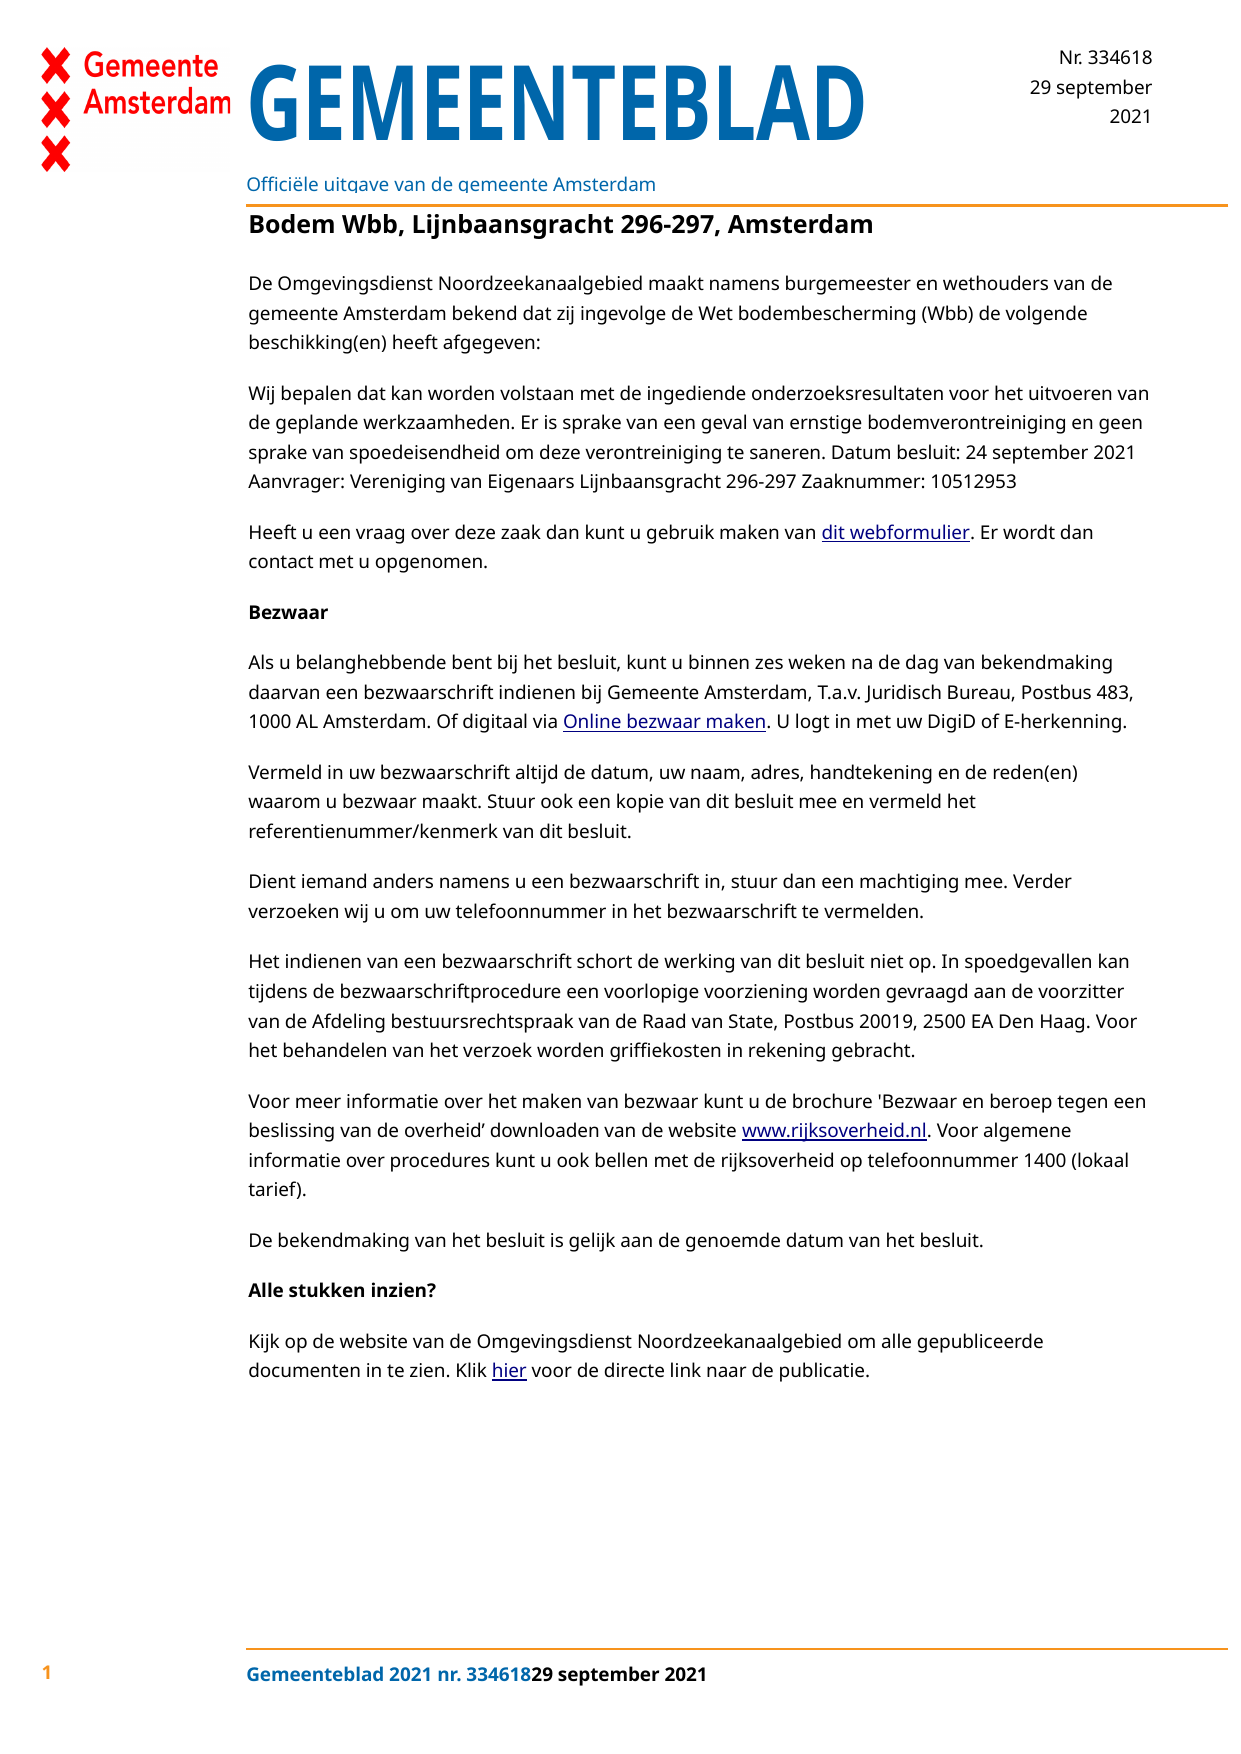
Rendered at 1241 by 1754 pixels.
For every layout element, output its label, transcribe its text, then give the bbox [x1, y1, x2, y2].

text Alle stukken inzien? [248, 1277, 1152, 1303]
text De Omgevingsdienst Noordzeekanaalgebied maakt namens burgemeester en wethouders van de gemeente Amsterdam bekend dat zij ingevolge de Wet bodembescherming (Wbb) de volgende beschikking(en) heeft afgegeven: [248, 270, 1152, 355]
text Als u belanghebbende bent bij het besluit, kunt u binnen zes weken na de dag van bekendmaking daarvan een bezwaarschrift indienen bij Gemeente Amsterdam, T.a.v. Juridisch Bureau, Postbus 483, 1000 AL Amsterdam. Of digitaal via Online bezwaar maken. U logt in met uw DigiD of E-herkenning. [248, 649, 1152, 734]
picture [41, 47, 231, 172]
text Kijk op de website van de Omgevingsdienst Noordzeekanaalgebied om alle gepubliceerde documenten in te zien. Klik hier voor de directe link naar de publicatie. [248, 1328, 1152, 1383]
text Voor meer informatie over het maken van bezwaar kunt u de brochure 'Bezwaar en beroep tegen een beslissing van de overheid’ downloaden van de website www.rijksoverheid.nl. Voor algemene informatie over procedures kunt u ook bellen met de rijksoverheid op telefoonnummer 1400 (lokaal tarief). [248, 1088, 1152, 1202]
text Vermeld in uw bezwaarschrift altijd de datum, uw naam, adres, handtekening en de reden(en) waarom u bezwaar maakt. Stuur ook een kopie van dit besluit mee en vermeld het referentienummer/kenmerk van dit besluit. [248, 759, 1152, 844]
text Heeft u een vraag over deze zaak dan kunt u gebruik maken van dit webformulier. Er wordt dan contact met u opgenomen. [248, 519, 1152, 574]
text Bodem Wbb, Lijnbaansgracht 296-297, Amsterdam [248, 207, 1152, 241]
text Dient iemand anders namens u een bezwaarschrift in, stuur dan een machtiging mee. Verder verzoeken wij u om uw telefoonnummer in het bezwaarschrift te vermelden. [248, 869, 1152, 924]
text Het indienen van een bezwaarschrift schort de werking van dit besluit niet op. In spoedgevallen kan tijdens de bezwaarschriftprocedure een voorlopige voorziening worden gevraagd aan de voorzitter van de Afdeling bestuursrechtspraak van de Raad van State, Postbus 20019, 2500 EA Den Haag. Voor het behandelen van het verzoek worden griffiekosten in rekening gebracht. [248, 949, 1152, 1063]
text De bekendmaking van het besluit is gelijk aan de genoemde datum van het besluit. [248, 1227, 1152, 1253]
text Bezwaar [248, 599, 1152, 625]
text Wij bepalen dat kan worden volstaan met de ingediende onderzoeksresultaten voor het uitvoeren van de geplande werkzaamheden. Er is sprake van een geval van ernstige bodemverontreiniging en geen sprake van spoedeisendheid om deze verontreiniging te saneren. Datum besluit: 24 september 2021 Aanvrager: Vereniging van Eigenaars Lijnbaansgracht 296-297 Zaaknummer: 10512953 [248, 380, 1152, 494]
